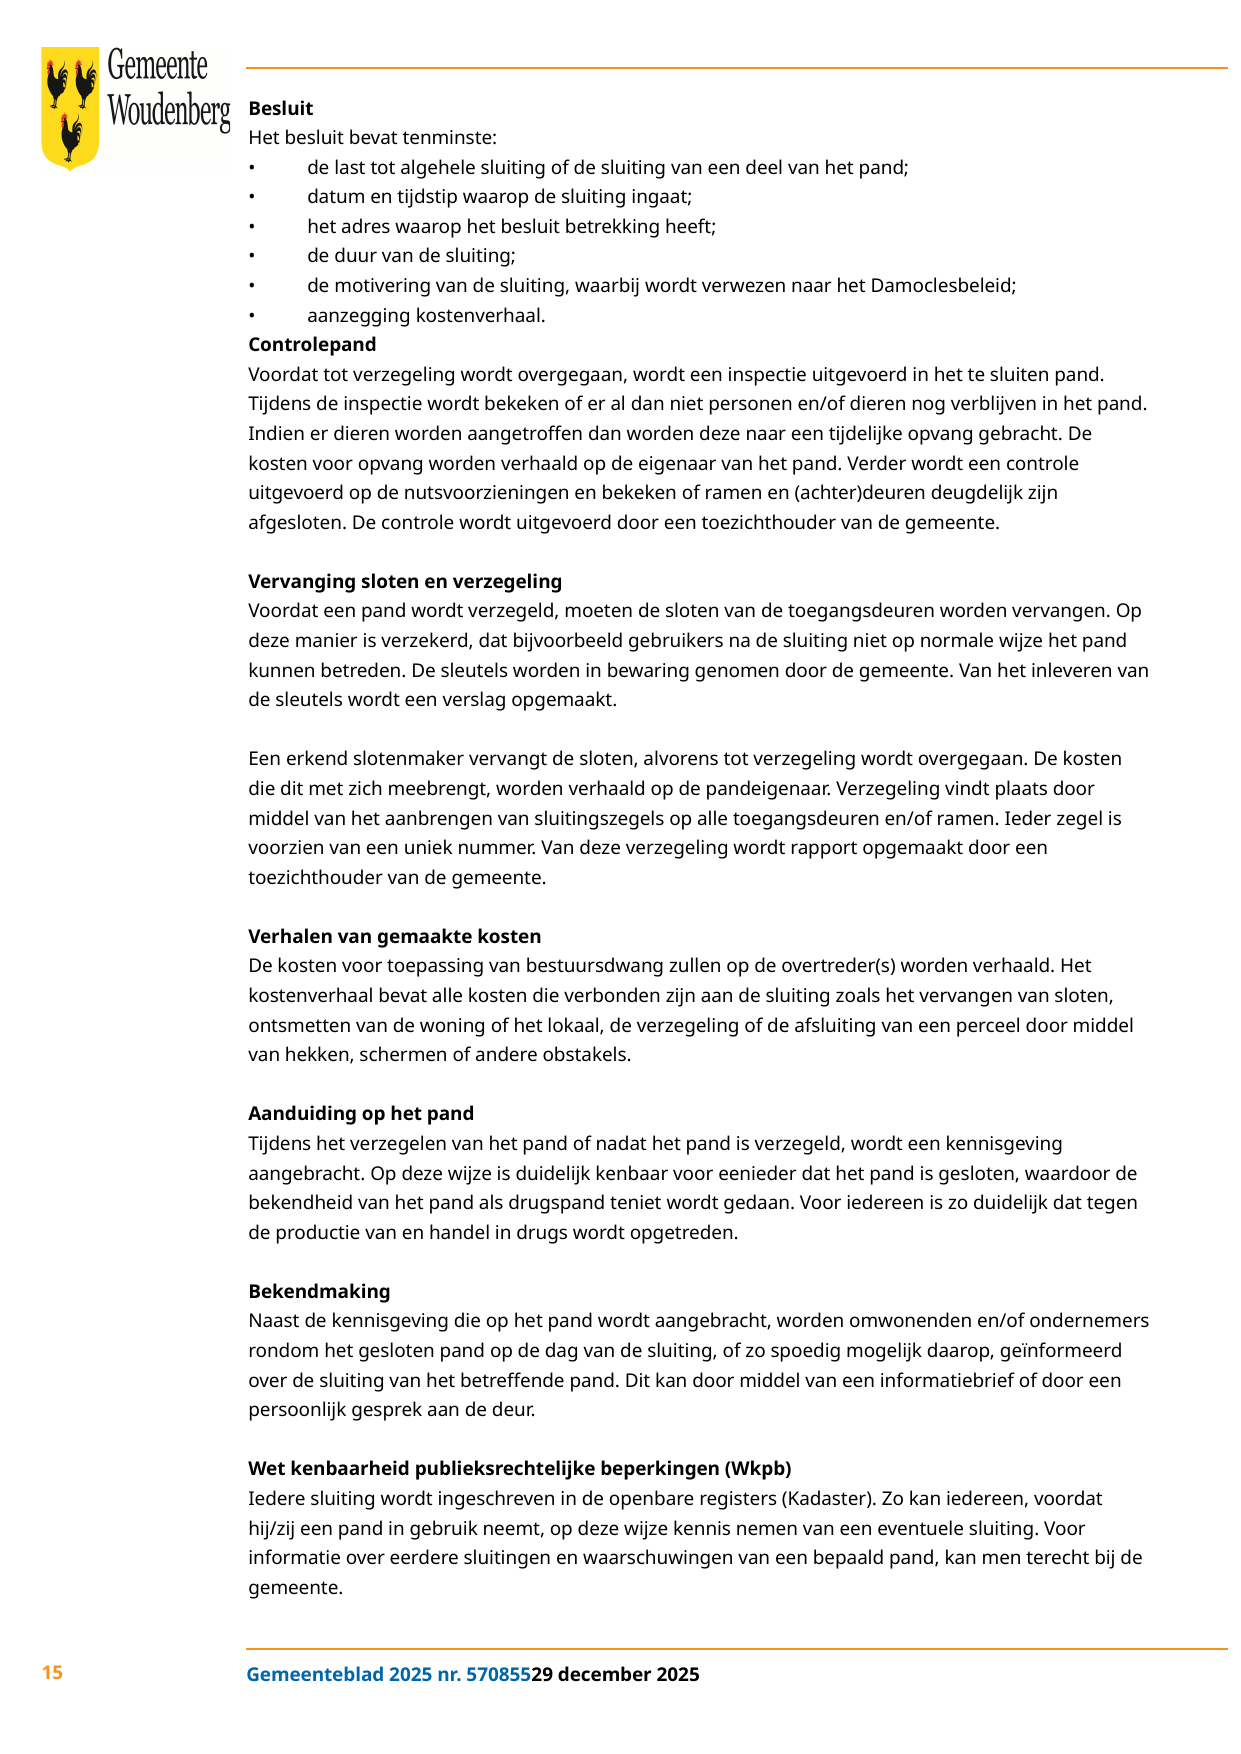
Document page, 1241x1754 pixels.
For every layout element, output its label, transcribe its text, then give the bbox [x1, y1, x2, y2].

list de motivering van de sluiting, waarbij wordt verwezen naar het Damoclesbeleid; [248, 272, 1152, 298]
text Controlepand [248, 331, 1152, 357]
list datum en tijdstip waarop de sluiting ingaat; [248, 183, 1152, 209]
text Verhalen van gemaakte kosten [248, 923, 1152, 949]
list het adres waarop het besluit betrekking heeft; [248, 213, 1152, 239]
text Naast de kennisgeving die op het pand wordt aangebracht, worden omwonenden en/of ondernemers rondom het gesloten pand op de dag van de sluiting, of zo spoedig mogelijk daarop, geïnformeerd over de sluiting van het betreffende pand. Dit kan door middel van een informatiebrief of door een persoonlijk gesprek aan de deur. [248, 1308, 1152, 1422]
text Vervanging sloten en verzegeling [248, 568, 1152, 594]
picture [41, 47, 231, 172]
list de duur van de sluiting; [248, 243, 1152, 268]
text Bekendmaking [248, 1278, 1152, 1304]
text Iedere sluiting wordt ingeschreven in de openbare registers (Kadaster). Zo kan iedereen, voordat hij/zij een pand in gebruik neemt, op deze wijze kennis nemen van een eventuele sluiting. Voor informatie over eerdere sluitingen en waarschuwingen van een bepaald pand, kan men terecht bij de gemeente. [248, 1485, 1152, 1600]
text Het besluit bevat tenminste: [248, 124, 1152, 150]
text Een erkend slotenmaker vervangt de sloten, alvorens tot verzegeling wordt overgegaan. De kosten die dit met zich meebrengt, worden verhaald op de pandeigenaar. Verzegeling vindt plaats door middel van het aanbrengen van sluitingszegels op alle toegangsdeuren en/of ramen. Ieder zegel is voorzien van een uniek nummer. Van deze verzegeling wordt rapport opgemaakt door een toezichthouder van de gemeente. [248, 746, 1152, 890]
text Voordat tot verzegeling wordt overgegaan, wordt een inspectie uitgevoerd in het te sluiten pand. Tijdens de inspectie wordt bekeken of er al dan niet personen en/of dieren nog verblijven in het pand. Indien er dieren worden aangetroffen dan worden deze naar een tijdelijke opvang gebracht. De kosten voor opvang worden verhaald op de eigenaar van het pand. Verder wordt een controle uitgevoerd op de nutsvoorzieningen en bekeken of ramen en (achter)deuren deugdelijk zijn afgesloten. De controle wordt uitgevoerd door een toezichthouder van de gemeente. [248, 361, 1152, 535]
text Voordat een pand wordt verzegeld, moeten de sloten van de toegangsdeuren worden vervangen. Op deze manier is verzekerd, dat bijvoorbeeld gebruikers na de sluiting niet op normale wijze het pand kunnen betreden. De sleutels worden in bewaring genomen door de gemeente. Van het inleveren van de sleutels wordt een verslag opgemaakt. [248, 598, 1152, 712]
text Wet kenbaarheid publieksrechtelijke beperkingen (Wkpb) [248, 1456, 1152, 1481]
text Aanduiding op het pand [248, 1101, 1152, 1126]
list de last tot algehele sluiting of de sluiting van een deel van het pand; [248, 154, 1152, 180]
text Tijdens het verzegelen van het pand of nadat het pand is verzegeld, wordt een kennisgeving aangebracht. Op deze wijze is duidelijk kenbaar voor eenieder dat het pand is gesloten, waardoor de bekendheid van het pand als drugspand teniet wordt gedaan. Voor iedereen is zo duidelijk dat tegen de productie van en handel in drugs wordt opgetreden. [248, 1130, 1152, 1245]
text Besluit [248, 95, 1152, 121]
list aanzegging kostenverhaal. [248, 302, 1152, 328]
text De kosten voor toepassing van bestuursdwang zullen op de overtreder(s) worden verhaald. Het kostenverhaal bevat alle kosten die verbonden zijn aan de sluiting zoals het vervangen van sloten, ontsmetten van de woning of het lokaal, de verzegeling of de afsluiting van een perceel door middel van hekken, schermen of andere obstakels. [248, 953, 1152, 1067]
